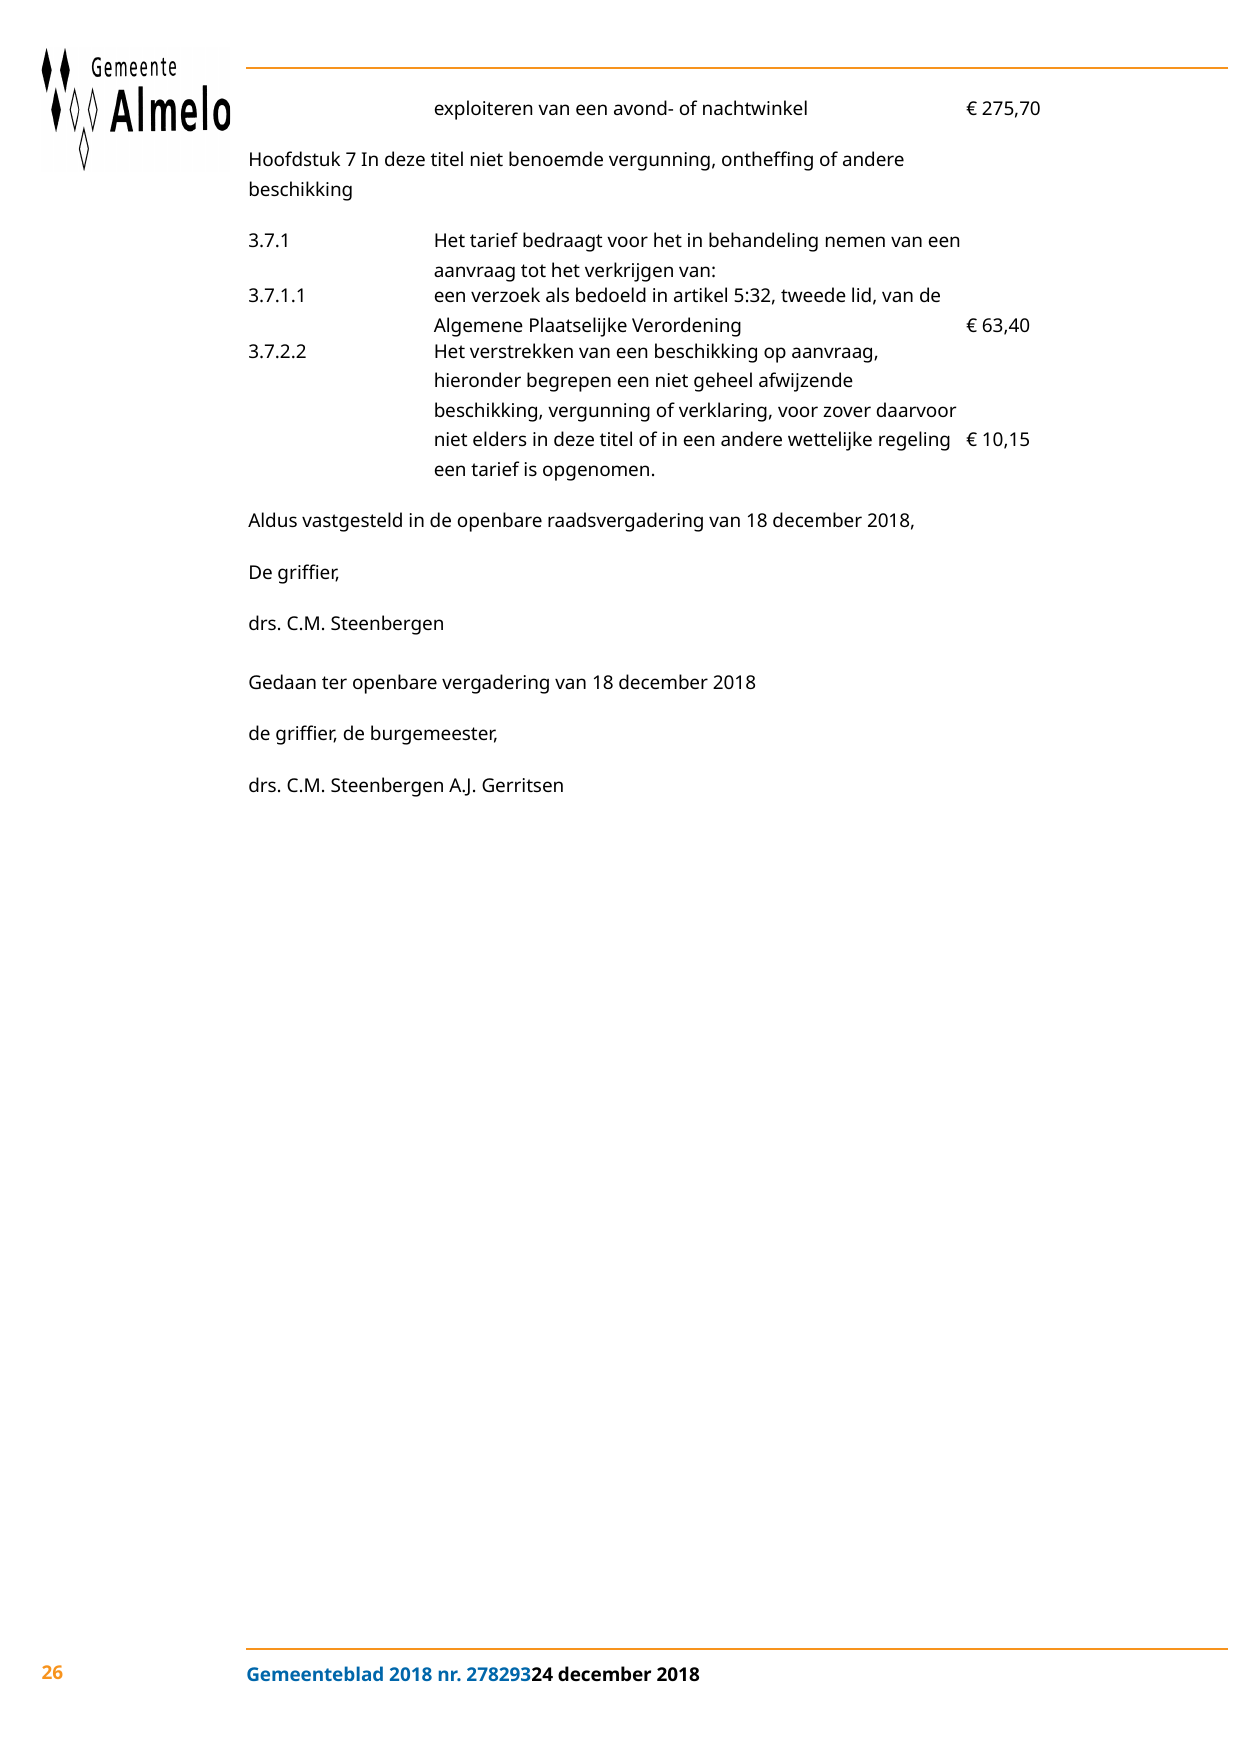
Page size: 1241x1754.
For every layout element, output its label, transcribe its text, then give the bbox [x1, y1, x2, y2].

table_cell [966, 559, 1152, 585]
table_cell Hoofdstuk 7 In deze titel niet benoemde vergunning, ontheffing of andere beschikking [248, 146, 966, 202]
table_cell [966, 534, 1152, 559]
table_cell Het tarief bedraagt voor het in behandeling nemen van een aanvraag tot het verkrijgen van: [434, 227, 966, 283]
table_cell [434, 202, 966, 227]
table_cell [248, 585, 433, 611]
table_cell [434, 534, 966, 559]
table_cell De griffier, [248, 559, 966, 585]
table_cell [966, 508, 1152, 533]
text de griffier, de burgemeester, [248, 721, 1152, 746]
table_cell [248, 95, 433, 121]
table_cell Het verstrekken van een beschikking op aanvraag, hieronder begrepen een niet geheel afwijzende beschikking, vergunning of verklaring, voor zover daarvoor niet elders in deze titel of in een andere wettelijke regeling een tarief is opgenomen. [434, 338, 966, 482]
text Gedaan ter openbare vergadering van 18 december 2018 [248, 669, 1152, 695]
table_cell € 10,15 [966, 338, 1152, 482]
table_cell 3.7.2.2 [248, 338, 433, 482]
table_cell [966, 146, 1152, 202]
table_cell [966, 227, 1152, 283]
table_cell [966, 202, 1152, 227]
table_cell [434, 121, 966, 146]
table_cell [248, 534, 433, 559]
table_cell exploiteren van een avond- of nachtwinkel [434, 95, 966, 121]
table_cell een verzoek als bedoeld in artikel 5:32, tweede lid, van de Algemene Plaatselijke Verordening [434, 283, 966, 338]
table_cell 3.7.1.1 [248, 283, 433, 338]
table_cell [966, 121, 1152, 146]
table_cell [966, 585, 1152, 611]
picture [41, 47, 231, 172]
text drs. C.M. Steenbergen A.J. Gerritsen [248, 772, 1152, 798]
table_cell 3.7.1 [248, 227, 433, 283]
table_cell [248, 482, 433, 508]
table_cell [248, 202, 433, 227]
table_cell [966, 482, 1152, 508]
table_cell € 275,70 [966, 95, 1152, 121]
table_cell [434, 482, 966, 508]
table_cell € 63,40 [966, 283, 1152, 338]
table_cell Aldus vastgesteld in de openbare raadsvergadering van 18 december 2018, [248, 508, 966, 533]
table_cell [434, 585, 966, 611]
table_cell [248, 121, 433, 146]
table_cell [966, 611, 1152, 636]
table_cell drs. C.M. Steenbergen [248, 611, 966, 636]
